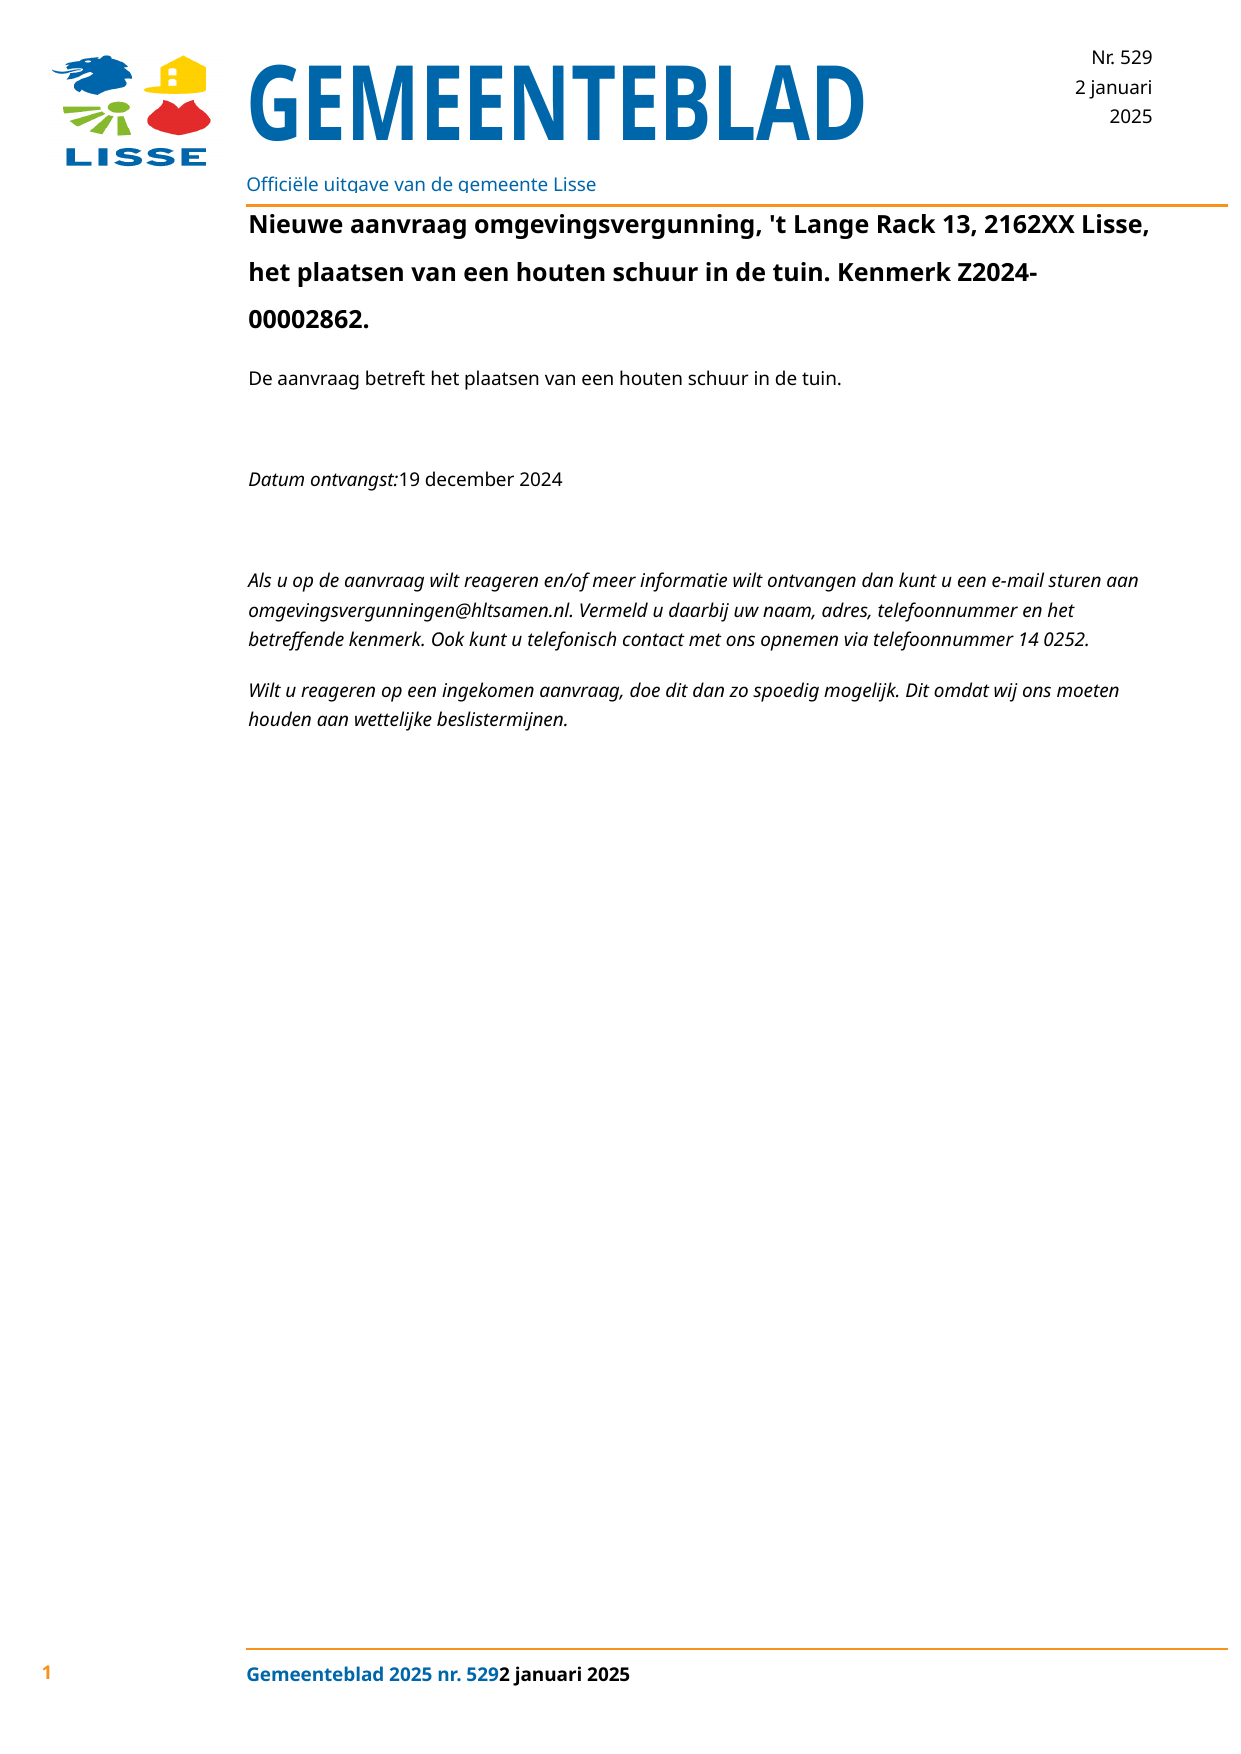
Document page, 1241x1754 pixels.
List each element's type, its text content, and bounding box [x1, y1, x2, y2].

picture [41, 47, 231, 172]
text Als u op de aanvraag wilt reageren en/of meer informatie wilt ontvangen dan kunt u een e-mail sturen aan omgevingsvergunningen@hltsamen.nl. Vermeld u daarbij uw naam, adres, telefoonnummer en het betreffende kenmerk. Ook kunt u telefonisch contact met ons opnemen via telefoonnummer 14 0252. [248, 567, 1152, 652]
text Datum ontvangst:19 december 2024 [248, 466, 1152, 492]
text Nieuwe aanvraag omgevingsvergunning, 't Lange Rack 13, 2162XX Lisse, het plaatsen van een houten schuur in de tuin. Kenmerk Z2024-00002862. [248, 207, 1152, 336]
text De aanvraag betreft het plaatsen van een houten schuur in de tuin. [248, 366, 1152, 391]
text Wilt u reageren op een ingekomen aanvraag, doe dit dan zo spoedig mogelijk. Dit omdat wij ons moeten houden aan wettelijke beslistermijnen. [248, 677, 1152, 732]
